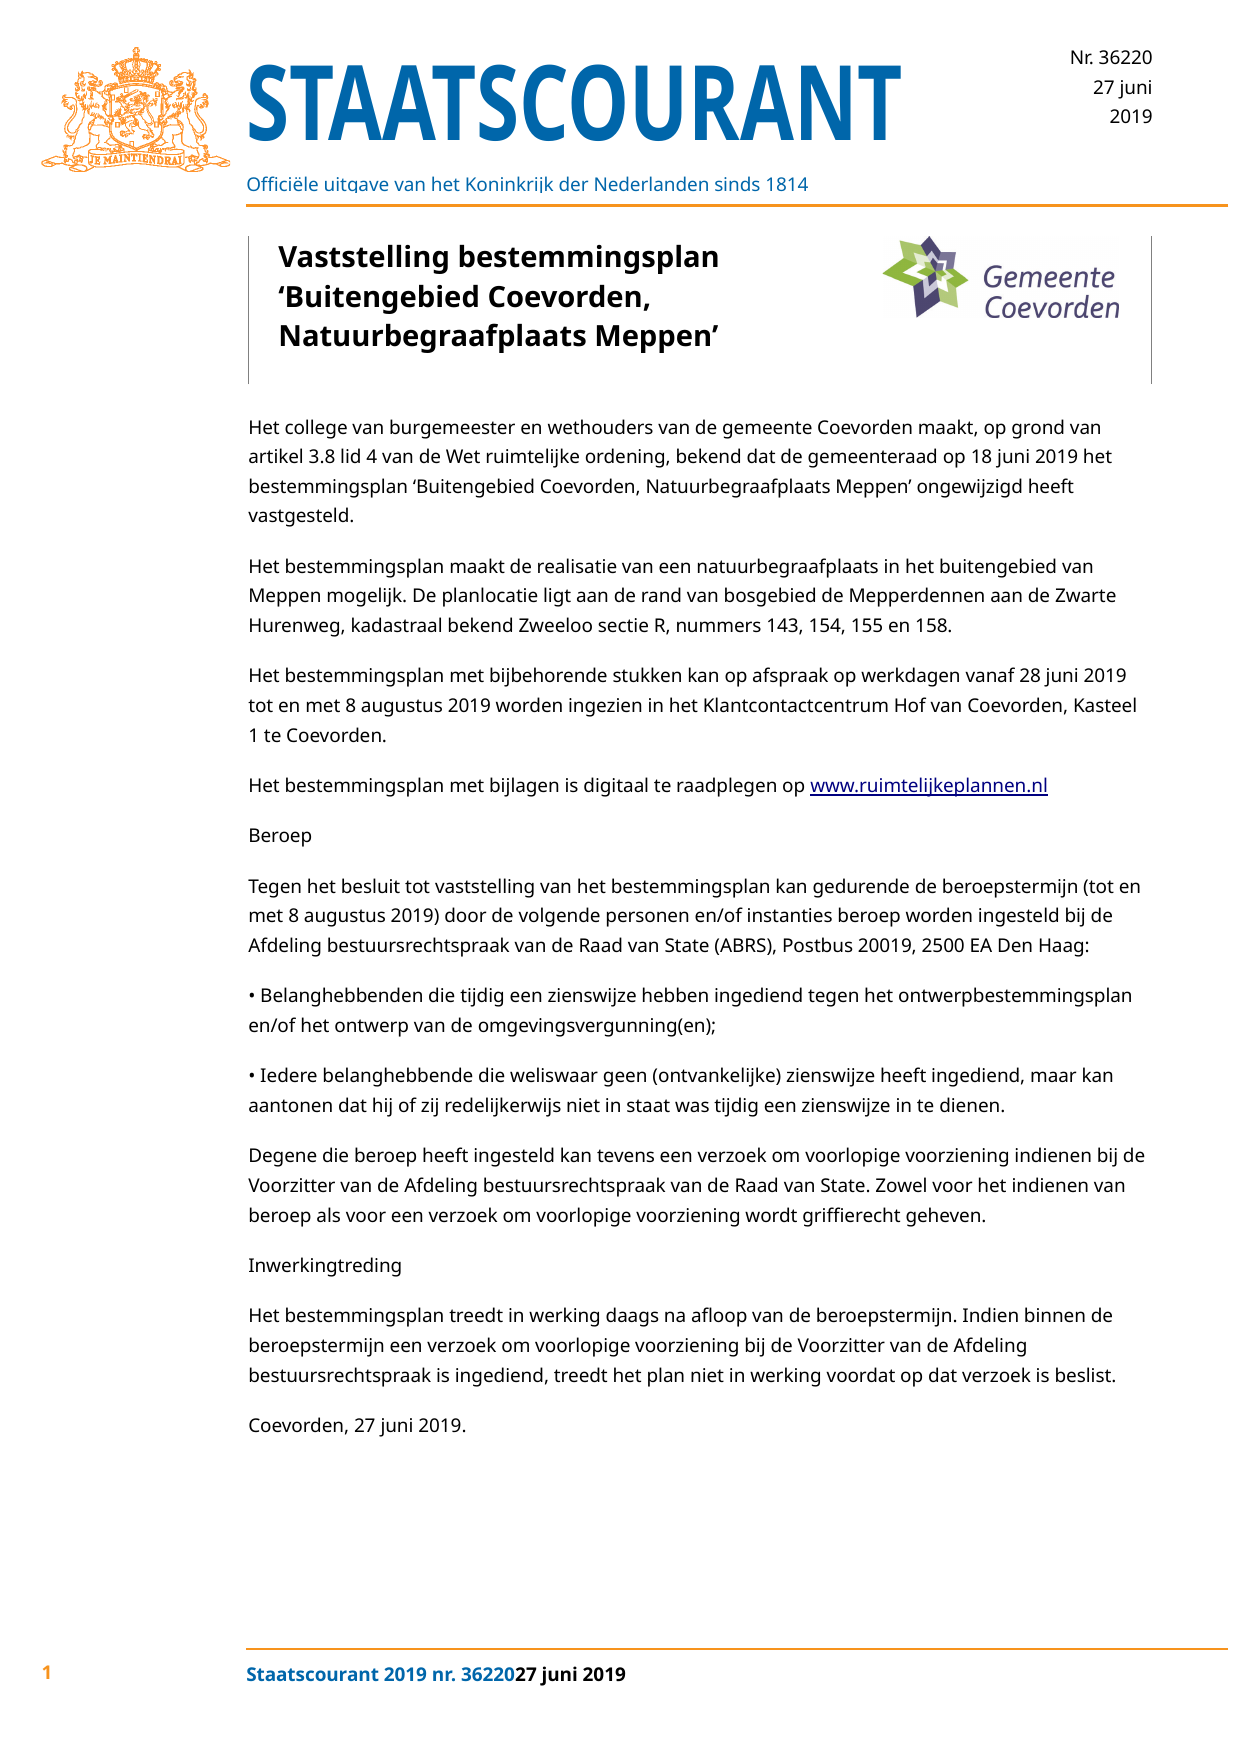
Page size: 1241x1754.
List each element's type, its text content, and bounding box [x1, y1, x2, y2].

text Beroep [248, 823, 1152, 848]
text Tegen het besluit tot vaststelling van het bestemmingsplan kan gedurende de beroepstermijn (tot en met 8 augustus 2019) door de volgende personen en/of instanties beroep worden ingesteld bij de Afdeling bestuursrechtspraak van de Raad van State (ABRS), Postbus 20019, 2500 EA Den Haag: [248, 873, 1152, 958]
table_header [850, 236, 1151, 384]
text Het bestemmingsplan maakt de realisatie van een natuurbegraafplaats in het buitengebied van Meppen mogelijk. De planlocatie ligt aan de rand van bosgebied de Mepperdennen aan de Zwarte Hurenweg, kadastraal bekend Zweeloo sectie R, nummers 143, 154, 155 en 158. [248, 553, 1152, 638]
text Het bestemmingsplan met bijbehorende stukken kan op afspraak op werkdagen vanaf 28 juni 2019 tot en met 8 augustus 2019 worden ingezien in het Klantcontactcentrum Hof van Coevorden, Kasteel 1 te Coevorden. [248, 663, 1152, 748]
text Het college van burgemeester en wethouders van de gemeente Coevorden maakt, op grond van artikel 3.8 lid 4 van de Wet ruimtelijke ordening, bekend dat de gemeenteraad op 18 juni 2019 het bestemmingsplan ‘Buitengebied Coevorden, Natuurbegraafplaats Meppen’ ongewijzigd heeft vastgesteld. [248, 414, 1152, 528]
text Degene die beroep heeft ingesteld kan tevens een verzoek om voorlopige voorziening indienen bij de Voorzitter van de Afdeling bestuursrechtspraak van de Raad van State. Zowel voor het indienen van beroep als voor een verzoek om voorlopige voorziening wordt griffierecht geheven. [248, 1143, 1152, 1228]
text • Belanghebbenden die tijdig een zienswijze hebben ingediend tegen het ontwerpbestemmingsplan en/of het ontwerp van de omgevingsvergunning(en); [248, 983, 1152, 1038]
picture [41, 47, 231, 172]
text Coevorden, 27 juni 2019. [248, 1412, 1152, 1438]
text • Iedere belanghebbende die weliswaar geen (ontvankelijke) zienswijze heeft ingediend, maar kan aantonen dat hij of zij redelijkerwijs niet in staat was tijdig een zienswijze in te dienen. [248, 1063, 1152, 1118]
text Inwerkingtreding [248, 1252, 1152, 1278]
text Het bestemmingsplan treedt in werking daags na afloop van de beroepstermijn. Indien binnen de beroepstermijn een verzoek om voorlopige voorziening bij de Voorzitter van de Afdeling bestuursrechtspraak is ingediend, treedt het plan niet in werking voordat op dat verzoek is beslist. [248, 1303, 1152, 1388]
table_header Vaststelling bestemmingsplan ‘Buitengebied Coevorden, Natuurbegraafplaats Meppen’ [249, 236, 850, 384]
picture [882, 236, 1119, 318]
text Het bestemmingsplan met bijlagen is digitaal te raadplegen op www.ruimtelijkeplannen.nl [248, 772, 1152, 798]
